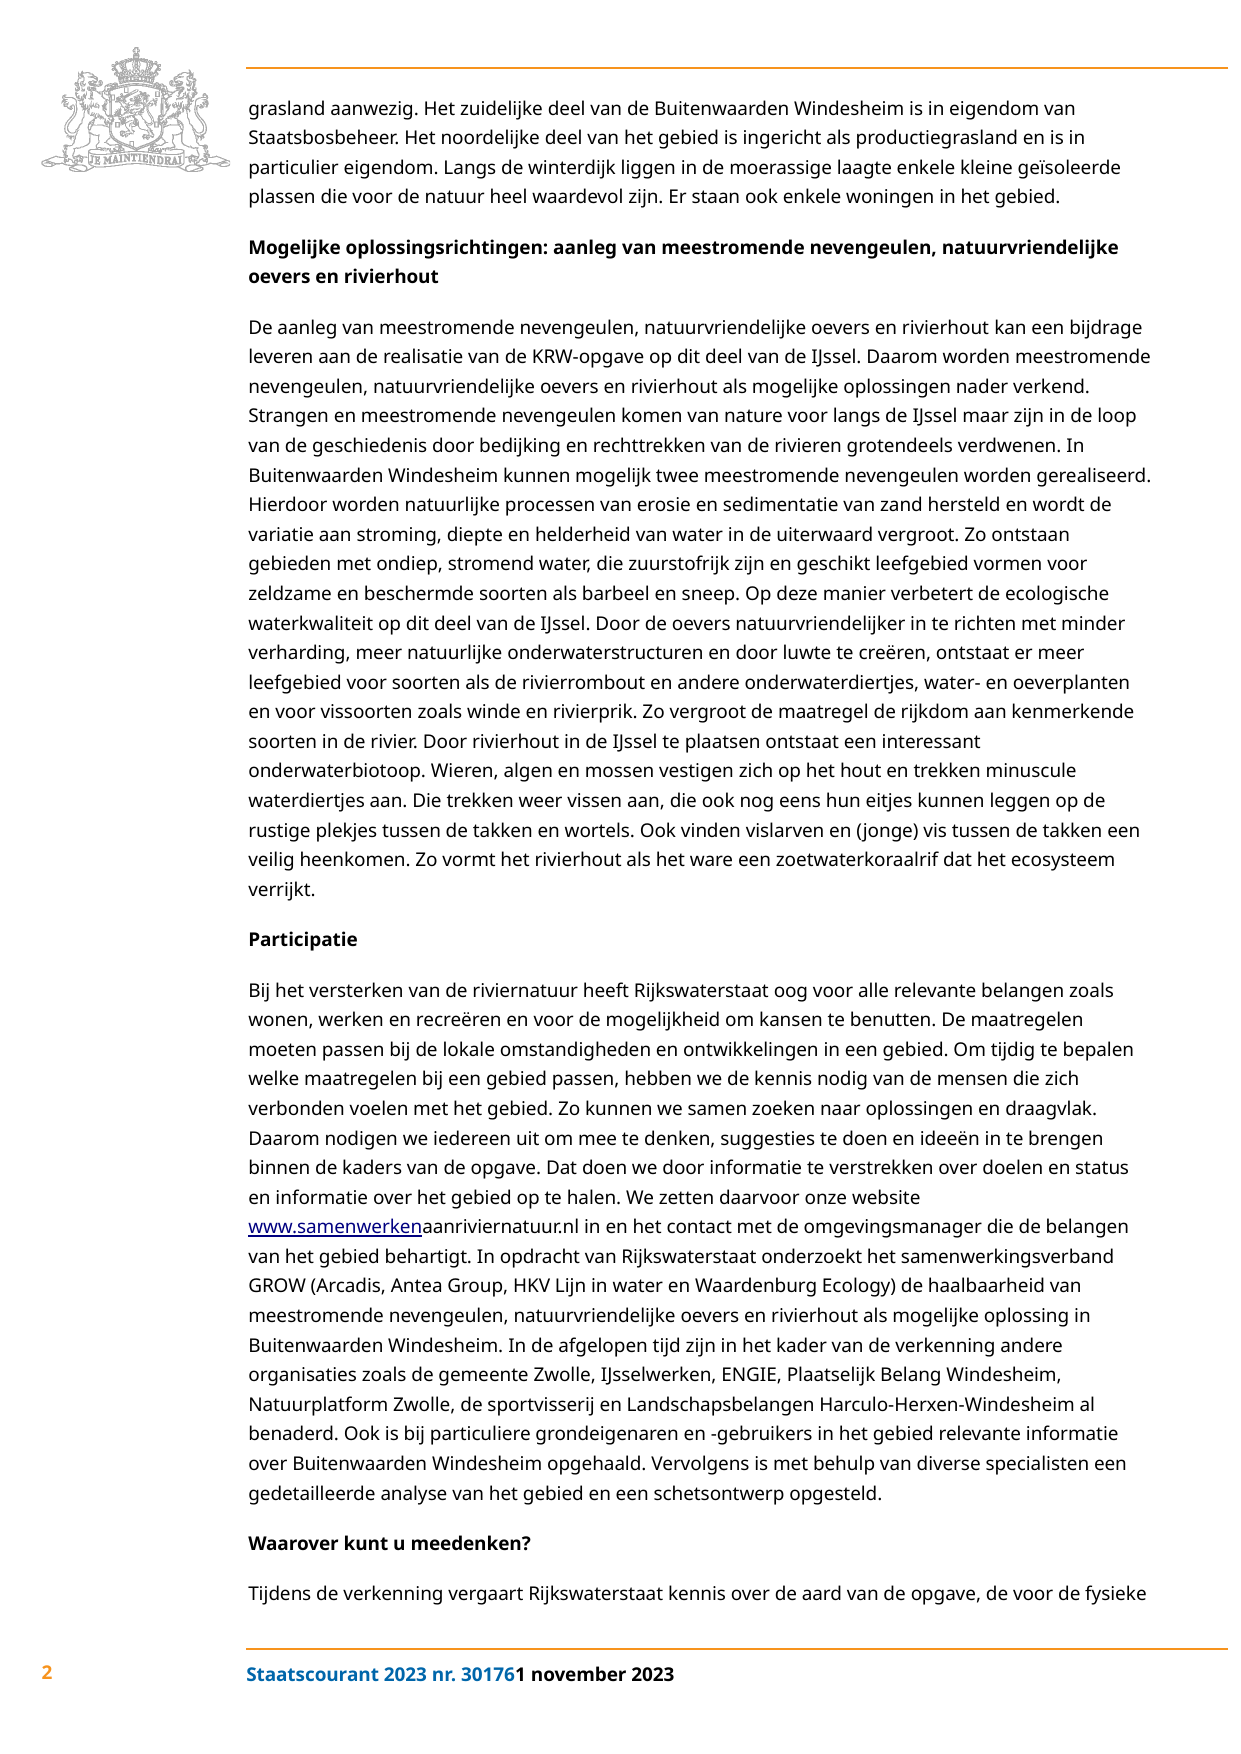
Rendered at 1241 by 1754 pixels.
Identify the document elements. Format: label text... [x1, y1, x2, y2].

text De aanleg van meestromende nevengeulen, natuurvriendelijke oevers en rivierhout kan een bijdrage leveren aan de realisatie van de KRW-opgave op dit deel van de IJssel. Daarom worden meestromende nevengeulen, natuurvriendelijke oevers en rivierhout als mogelijke oplossingen nader verkend. Strangen en meestromende nevengeulen komen van nature voor langs de IJssel maar zijn in de loop van de geschiedenis door bedijking en rechttrekken van de rivieren grotendeels verdwenen. In Buitenwaarden Windesheim kunnen mogelijk twee meestromende nevengeulen worden gerealiseerd. Hierdoor worden natuurlijke processen van erosie en sedimentatie van zand hersteld en wordt de variatie aan stroming, diepte en helderheid van water in de uiterwaard vergroot. Zo ontstaan gebieden met ondiep, stromend water, die zuurstofrijk zijn en geschikt leefgebied vormen voor zeldzame en beschermde soorten als barbeel en sneep. Op deze manier verbetert de ecologische waterkwaliteit op dit deel van de IJssel. Door de oevers natuurvriendelijker in te richten met minder verharding, meer natuurlijke onderwaterstructuren en door luwte te creëren, ontstaat er meer leefgebied voor soorten als de rivierrombout en andere onderwaterdiertjes, water- en oeverplanten en voor vissoorten zoals winde en rivierprik. Zo vergroot de maatregel de rijkdom aan kenmerkende soorten in de rivier. Door rivierhout in de IJssel te plaatsen ontstaat een interessant onderwaterbiotoop. Wieren, algen en mossen vestigen zich op het hout en trekken minuscule waterdiertjes aan. Die trekken weer vissen aan, die ook nog eens hun eitjes kunnen leggen op de rustige plekjes tussen de takken en wortels. Ook vinden vislarven en (jonge) vis tussen de takken een veilig heenkomen. Zo vormt het rivierhout als het ware een zoetwaterkoraalrif dat het ecosysteem verrijkt. [248, 314, 1152, 902]
picture [41, 47, 231, 172]
text Mogelijke oplossingsrichtingen: aanleg van meestromende nevengeulen, natuurvriendelijke oevers en rivierhout [248, 234, 1152, 289]
text Waarover kunt u meedenken? [248, 1530, 1152, 1556]
text Tijdens de verkenning vergaart Rijkswaterstaat kennis over de aard van de opgave, de voor de fysieke [248, 1581, 1152, 1606]
text Participatie [248, 926, 1152, 952]
text grasland aanwezig. Het zuidelijke deel van de Buitenwaarden Windesheim is in eigendom van Staatsbosbeheer. Het noordelijke deel van het gebied is ingericht als productiegrasland en is in particulier eigendom. Langs de winterdijk liggen in de moerassige laagte enkele kleine geïsoleerde plassen die voor de natuur heel waardevol zijn. Er staan ook enkele woningen in het gebied. [248, 95, 1152, 209]
text Bij het versterken van de riviernatuur heeft Rijkswaterstaat oog voor alle relevante belangen zoals wonen, werken en recreëren en voor de mogelijkheid om kansen te benutten. De maatregelen moeten passen bij de lokale omstandigheden en ontwikkelingen in een gebied. Om tijdig te bepalen welke maatregelen bij een gebied passen, hebben we de kennis nodig van de mensen die zich verbonden voelen met het gebied. Zo kunnen we samen zoeken naar oplossingen en draagvlak. Daarom nodigen we iedereen uit om mee te denken, suggesties te doen en ideeën in te brengen binnen de kaders van de opgave. Dat doen we door informatie te verstrekken over doelen en status en informatie over het gebied op te halen. We zetten daarvoor onze website www.samenwerkenaanriviernatuur.nl in en het contact met de omgevingsmanager die de belangen van het gebied behartigt. In opdracht van Rijkswaterstaat onderzoekt het samenwerkingsverband GROW (Arcadis, Antea Group, HKV Lijn in water en Waardenburg Ecology) de haalbaarheid van meestromende nevengeulen, natuurvriendelijke oevers en rivierhout als mogelijke oplossing in Buitenwaarden Windesheim. In de afgelopen tijd zijn in het kader van de verkenning andere organisaties zoals de gemeente Zwolle, IJsselwerken, ENGIE, Plaatselijk Belang Windesheim, Natuurplatform Zwolle, de sportvisserij en Landschapsbelangen Harculo-Herxen-Windesheim al benaderd. Ook is bij particuliere grondeigenaren en -gebruikers in het gebied relevante informatie over Buitenwaarden Windesheim opgehaald. Vervolgens is met behulp van diverse specialisten een gedetailleerde analyse van het gebied en een schetsontwerp opgesteld. [248, 977, 1152, 1506]
